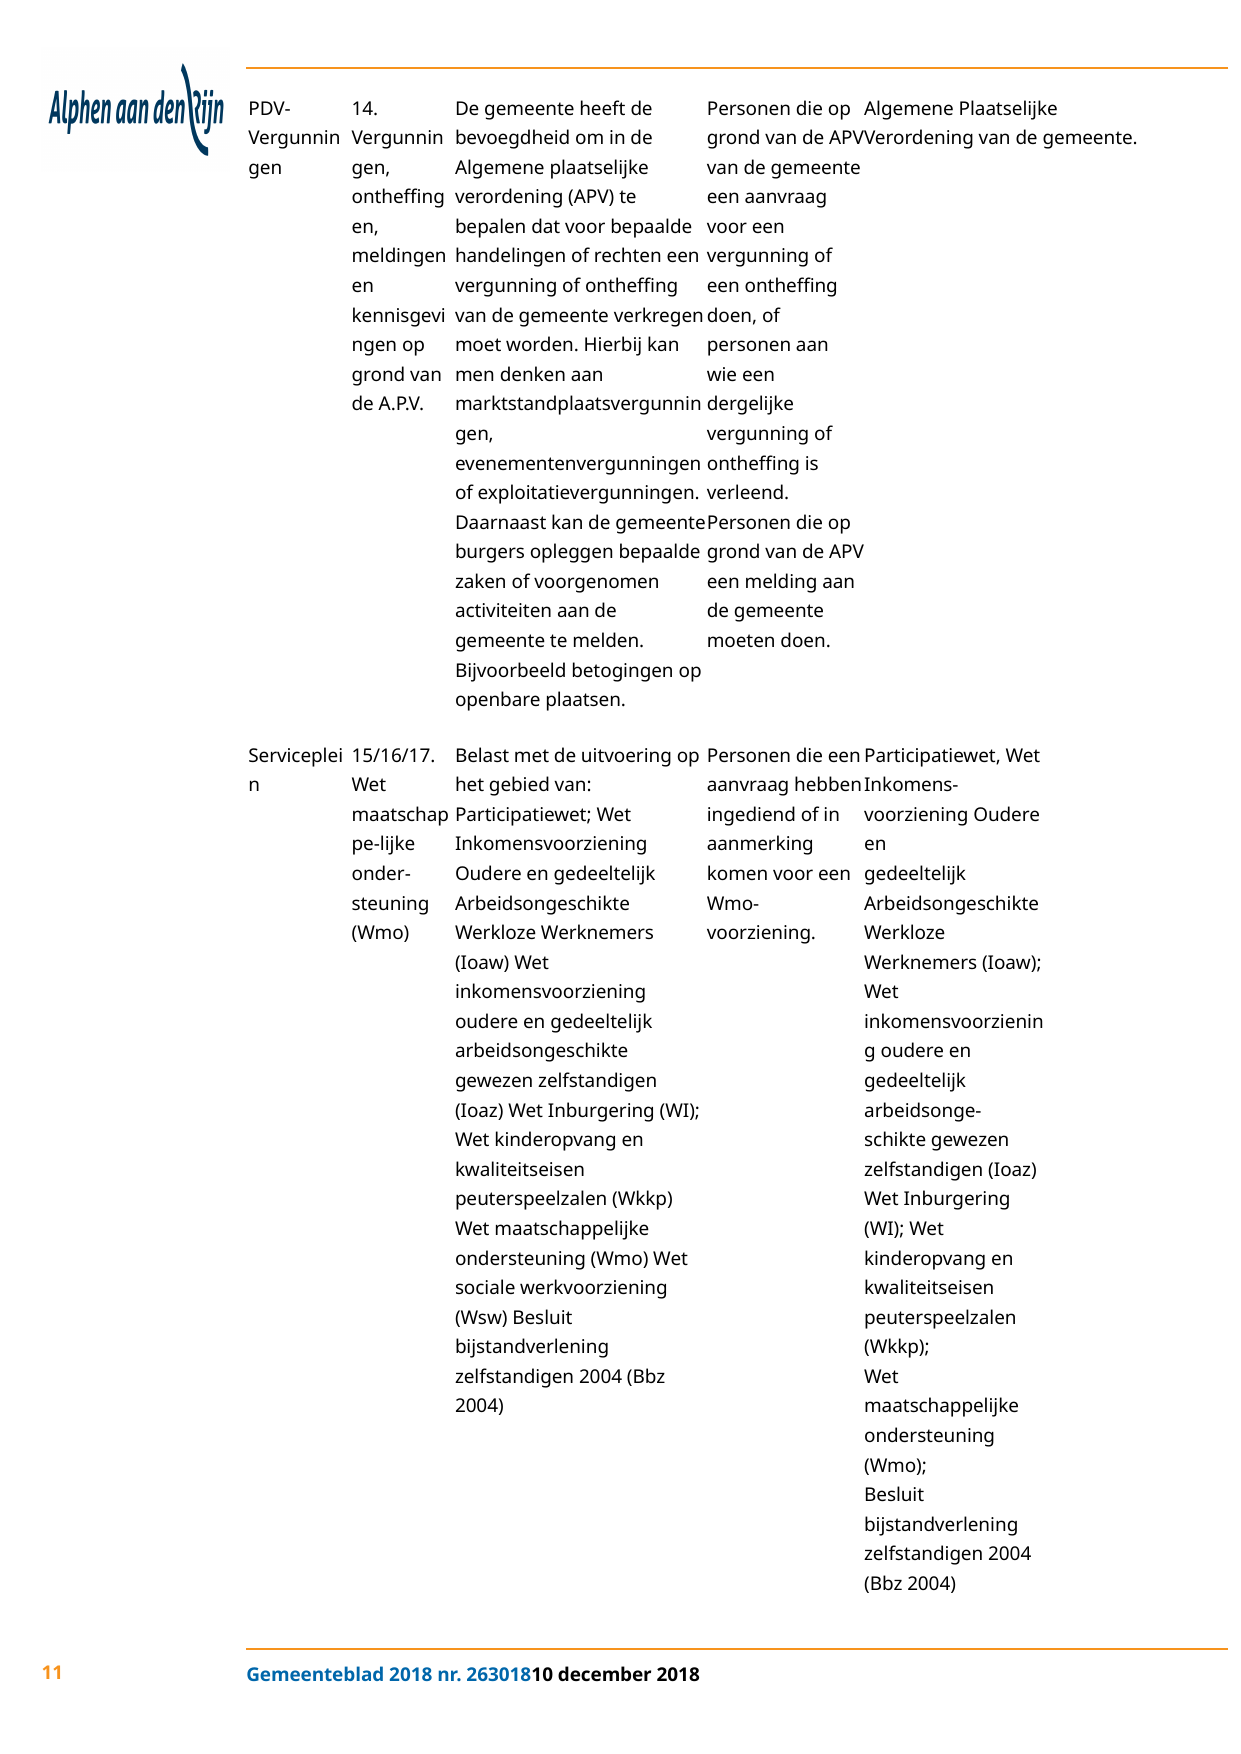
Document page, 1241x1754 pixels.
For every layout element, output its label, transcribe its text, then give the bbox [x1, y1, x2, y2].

table_cell Personen die op grond van de APV van de gemeente een aanvraag voor een vergunning of een ontheffing doen, of personen aan wie een dergelijke vergunning of ontheffing is verleend. Personen die op grond van de APV een melding aan de gemeente moeten doen. [707, 95, 864, 712]
table_cell Personen die een aanvraag hebben ingediend of in aanmerking komen voor een Wmo-voorziening. [707, 712, 864, 1596]
table_cell 15/16/17. Wet maatschappe-lijke onder-steuning (Wmo) [351, 712, 455, 1596]
table_cell Participatiewet, Wet Inkomens- voorziening Oudere en gedeeltelijk Arbeidsongeschikte Werkloze Werknemers (Ioaw); Wet inkomensvoorziening oudere en gedeeltelijk arbeidsonge- schikte gewezen zelfstandigen (Ioaz) Wet Inburgering (WI); Wet kinderopvang en kwaliteitseisen peuterspeelzalen (Wkkp); Wet maatschappelijke ondersteuning (Wmo); Besluit bijstandverlening zelfstandigen 2004 (Bbz 2004) [864, 712, 1048, 1596]
table_cell De gemeente heeft de bevoegdheid om in de Algemene plaatselijke verordening (APV) te bepalen dat voor bepaalde handelingen of rechten een vergunning of ontheffing van de gemeente verkregen moet worden. Hierbij kan men denken aan marktstandplaatsvergunningen, evenementenvergunningen of exploitatievergunningen. Daarnaast kan de gemeente burgers opleggen bepaalde zaken of voorgenomen activiteiten aan de gemeente te melden. Bijvoorbeeld betogingen op openbare plaatsen. [455, 95, 707, 712]
table_cell Belast met de uitvoering op het gebied van: Participatiewet; Wet Inkomensvoorziening Oudere en gedeeltelijk Arbeidsongeschikte Werkloze Werknemers (Ioaw) Wet inkomensvoorziening oudere en gedeeltelijk arbeidsongeschikte gewezen zelfstandigen (Ioaz) Wet Inburgering (WI); Wet kinderopvang en kwaliteitseisen peuterspeelzalen (Wkkp) Wet maatschappelijke ondersteuning (Wmo) Wet sociale werkvoorziening (Wsw) Besluit bijstandverlening zelfstandigen 2004 (Bbz 2004) [455, 712, 707, 1596]
table_cell Serviceplein [248, 712, 351, 1596]
table_cell PDV-Vergunningen [248, 95, 351, 712]
table_cell Algemene Plaatselijke Verordening van de gemeente. [864, 95, 1152, 712]
table_cell 14. Vergunningen, ontheffingen, meldingen en kennisgevingen op grond van de A.P.V. [351, 95, 455, 712]
picture [41, 47, 231, 172]
